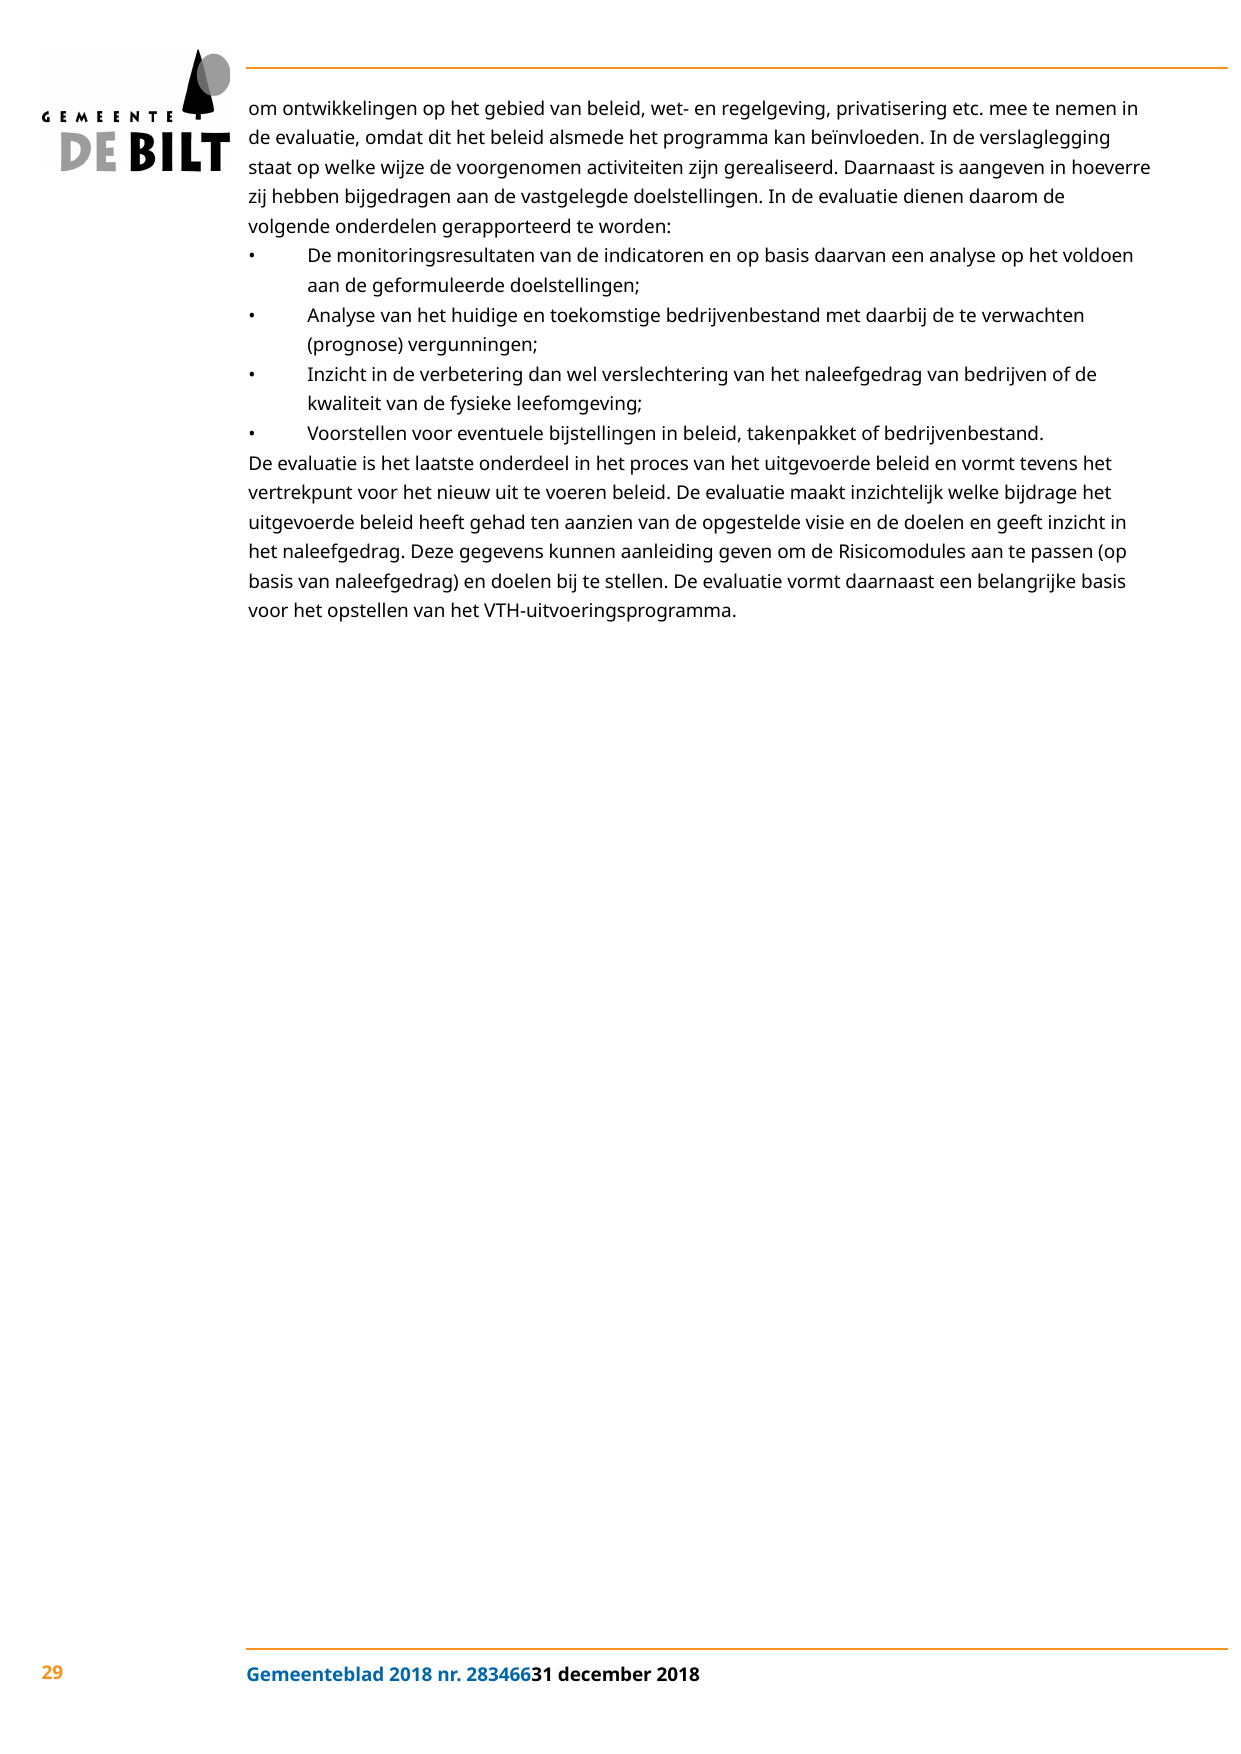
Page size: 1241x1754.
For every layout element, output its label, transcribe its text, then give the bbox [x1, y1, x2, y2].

text De evaluatie is het laatste onderdeel in het proces van het uitgevoerde beleid en vormt tevens het vertrekpunt voor het nieuw uit te voeren beleid. De evaluatie maakt inzichtelijk welke bijdrage het uitgevoerde beleid heeft gehad ten aanzien van de opgestelde visie en de doelen en geeft inzicht in het naleefgedrag. Deze gegevens kunnen aanleiding geven om de Risicomodules aan te passen (op basis van naleefgedrag) en doelen bij te stellen. De evaluatie vormt daarnaast een belangrijke basis voor het opstellen van het VTH-uitvoeringsprogramma. [248, 450, 1152, 623]
list Voorstellen voor eventuele bijstellingen in beleid, takenpakket of bedrijvenbestand. [248, 420, 1152, 446]
list Analyse van het huidige en toekomstige bedrijvenbestand met daarbij de te verwachten (prognose) vergunningen; [248, 302, 1152, 357]
picture [41, 47, 231, 172]
list De monitoringsresultaten van de indicatoren en op basis daarvan een analyse op het voldoen aan de geformuleerde doelstellingen; [248, 243, 1152, 298]
list Inzicht in de verbetering dan wel verslechtering van het naleefgedrag van bedrijven of de kwaliteit van de fysieke leefomgeving; [248, 361, 1152, 416]
text om ontwikkelingen op het gebied van beleid, wet- en regelgeving, privatisering etc. mee te nemen in de evaluatie, omdat dit het beleid alsmede het programma kan beïnvloeden. In de verslaglegging staat op welke wijze de voorgenomen activiteiten zijn gerealiseerd. Daarnaast is aangeven in hoeverre zij hebben bijgedragen aan de vastgelegde doelstellingen. In de evaluatie dienen daarom de volgende onderdelen gerapporteerd te worden: [248, 95, 1152, 239]
